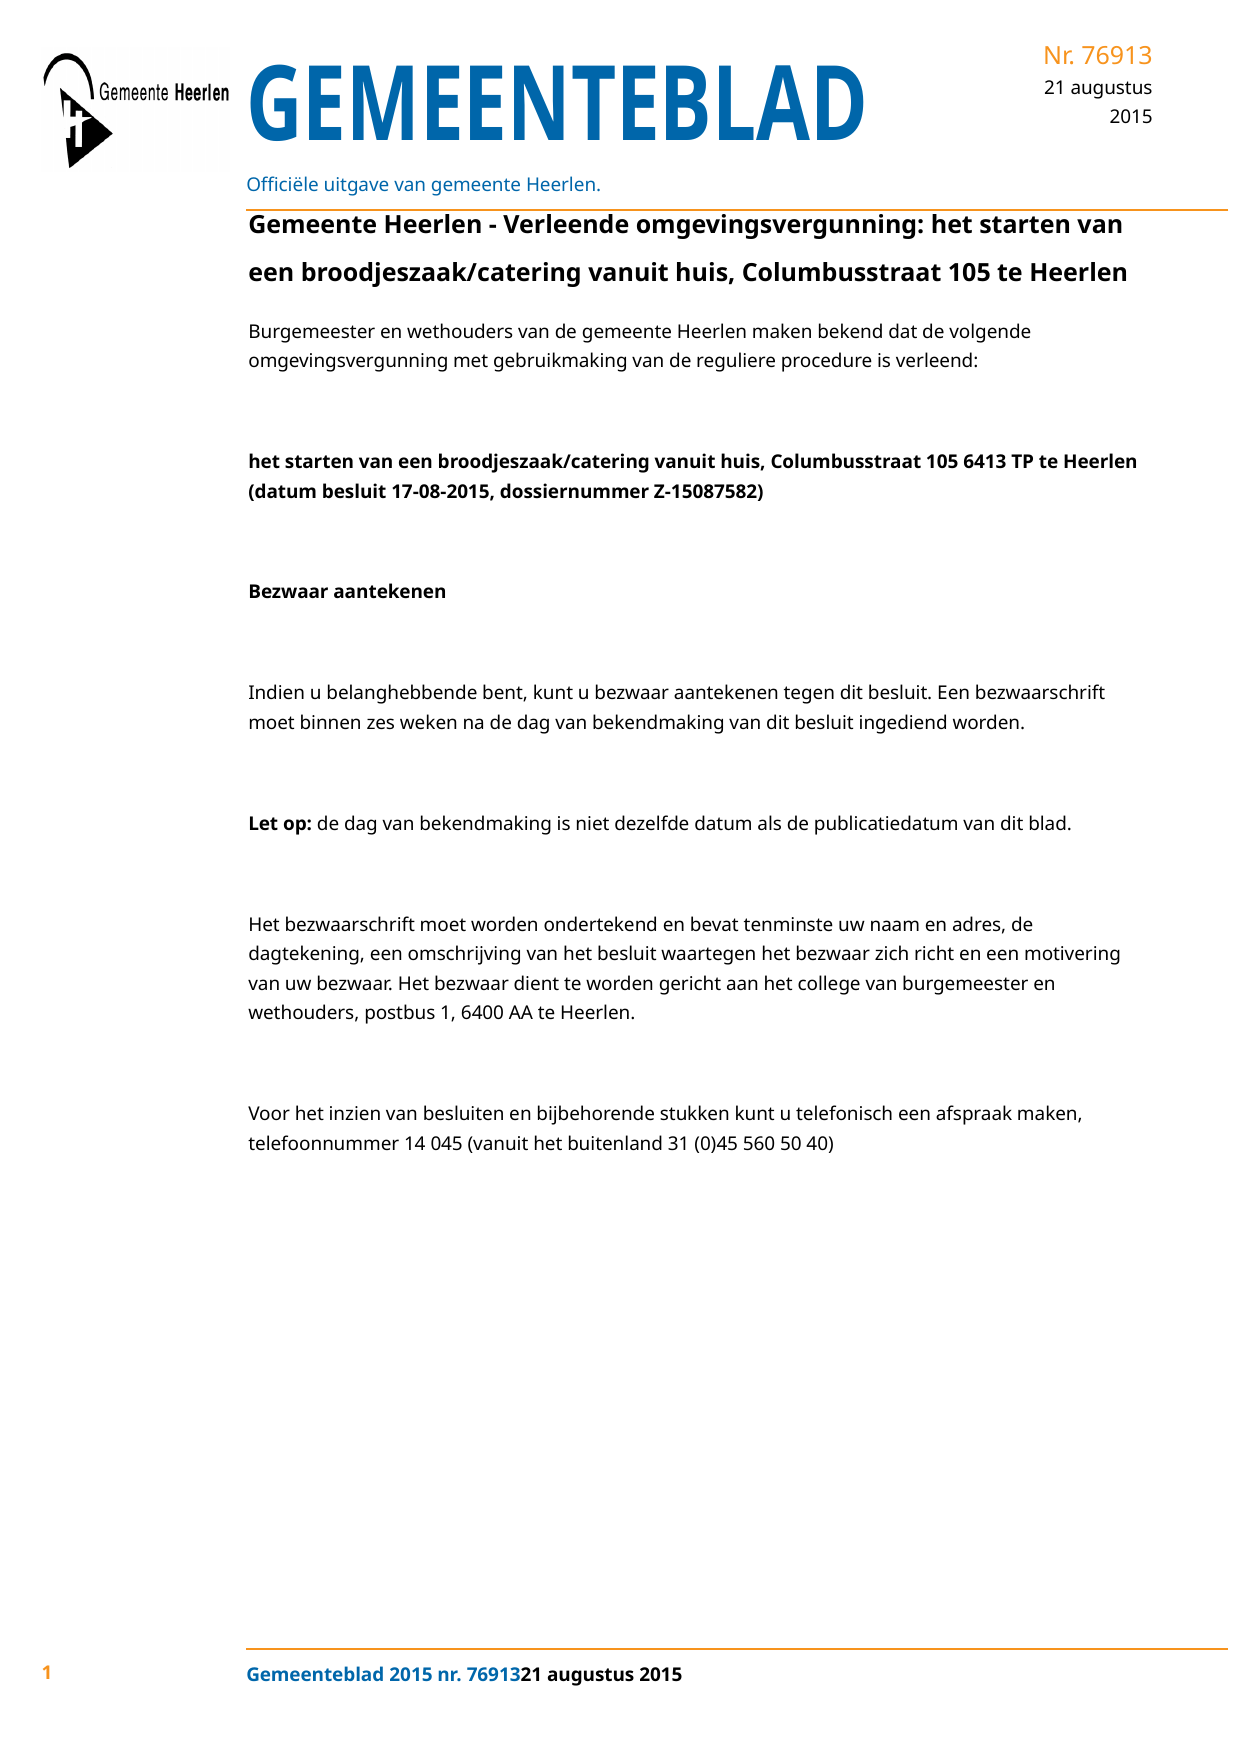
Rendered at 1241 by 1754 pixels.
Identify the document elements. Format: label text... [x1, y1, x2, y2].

text Let op: de dag van bekendmaking is niet dezelfde datum als de publicatiedatum van dit blad. [248, 810, 1152, 836]
text Het bezwaarschrift moet worden ondertekend en bevat tenminste uw naam en adres, de dagtekening, een omschrijving van het besluit waartegen het bezwaar zich richt en een motivering van uw bezwaar. Het bezwaar dient te worden gericht aan het college van burgemeester en wethouders, postbus 1, 6400 AA te Heerlen. [248, 911, 1152, 1025]
text Burgemeester en wethouders van de gemeente Heerlen maken bekend dat de volgende omgevingsvergunning met gebruikmaking van de reguliere procedure is verleend: [248, 318, 1152, 373]
text Gemeente Heerlen - Verleende omgevingsvergunning: het starten van een broodjeszaak/catering vanuit huis, Columbusstraat 105 te Heerlen [248, 211, 1152, 288]
text Indien u belanghebbende bent, kunt u bezwaar aantekenen tegen dit besluit. Een bezwaarschrift moet binnen zes weken na de dag van bekendmaking van dit besluit ingediend worden. [248, 679, 1152, 735]
text Bezwaar aantekenen [248, 579, 1152, 604]
picture [41, 47, 231, 172]
text het starten van een broodjeszaak/catering vanuit huis, Columbusstraat 105 6413 TP te Heerlen (datum besluit 17-08-2015, dossiernummer Z-15087582) [248, 448, 1152, 504]
text Voor het inzien van besluiten en bijbehorende stukken kunt u telefonisch een afspraak maken, telefoonnummer 14 045 (vanuit het buitenland 31 (0)45 560 50 40) [248, 1100, 1152, 1156]
